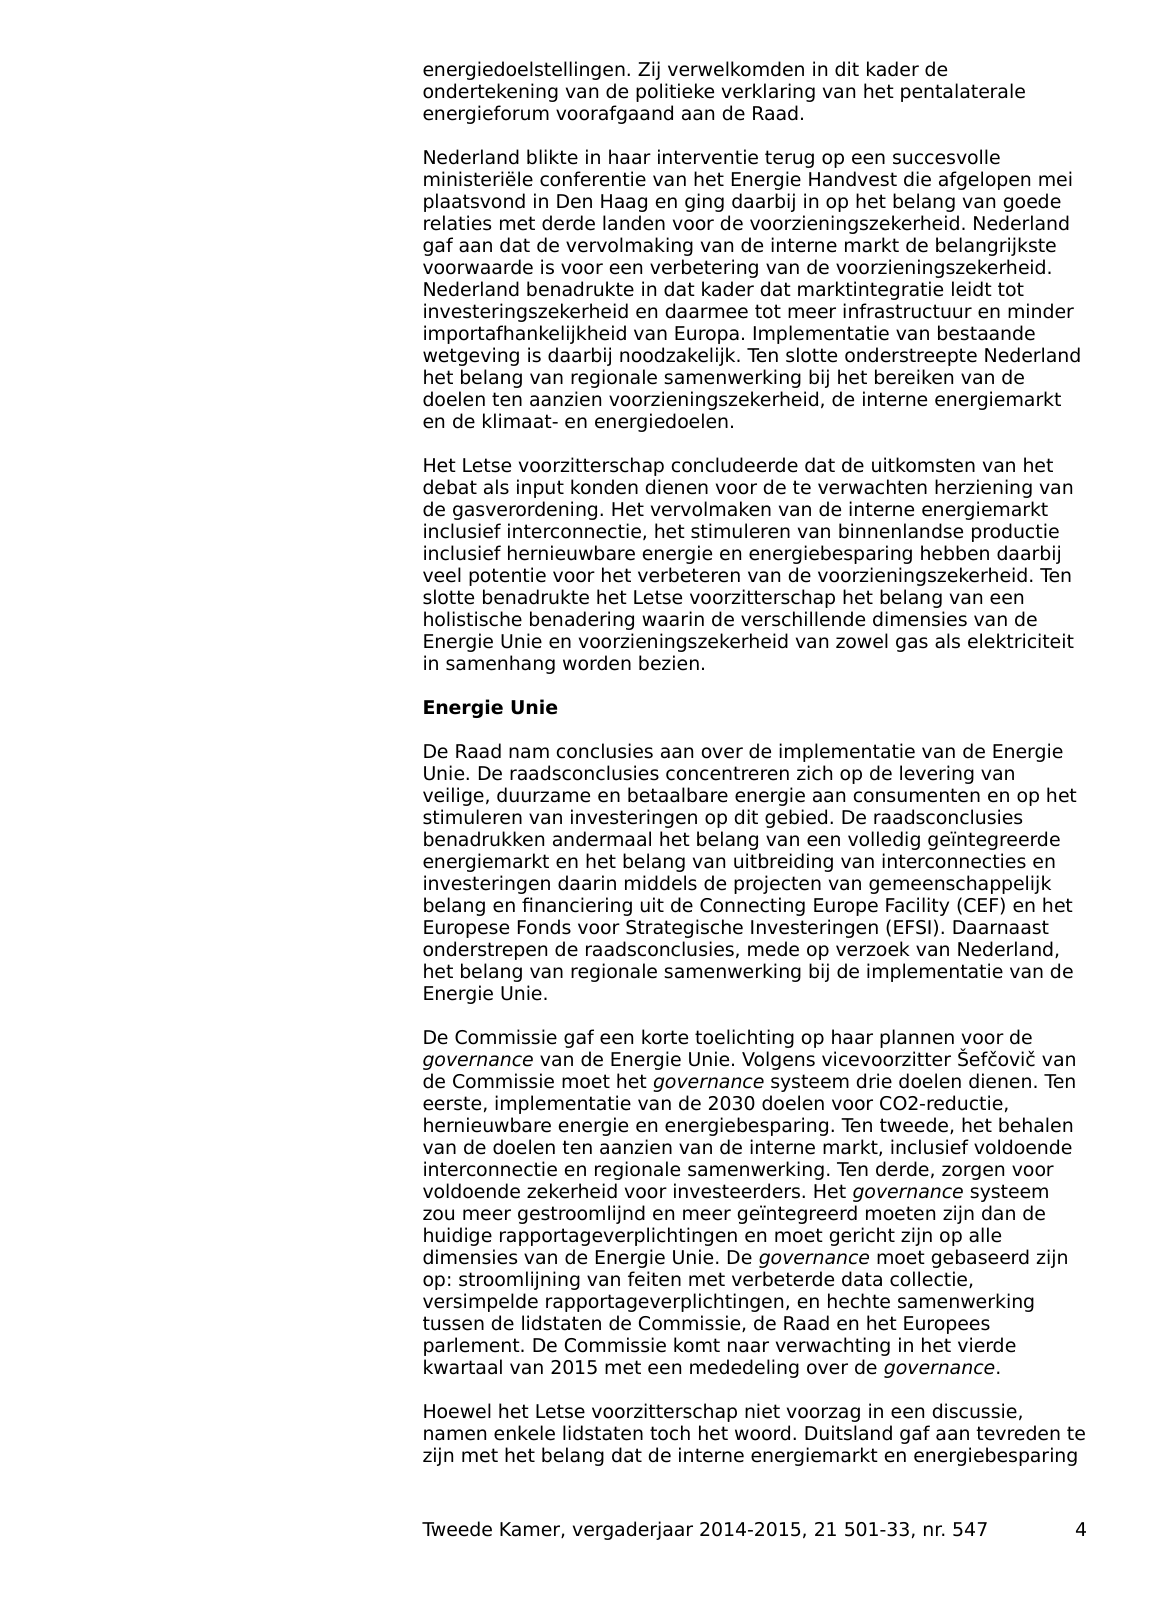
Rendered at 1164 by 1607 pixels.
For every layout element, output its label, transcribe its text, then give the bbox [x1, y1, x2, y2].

text Nederland blikte in haar interventie terug op een succesvolle ministeriële conferentie van het Energie Handvest die afgelopen mei plaatsvond in Den Haag en ging daarbij in op het belang van goede relaties met derde landen voor de voorzieningszekerheid. Nederland gaf aan dat de vervolmaking van de interne markt de belangrijkste voorwaarde is voor een verbetering van de voorzieningszekerheid. Nederland benadrukte in dat kader dat marktintegratie leidt tot investeringszekerheid en daarmee tot meer infrastructuur en minder importafhankelijkheid van Europa. Implementatie van bestaande wetgeving is daarbij noodzakelijk. Ten slotte onderstreepte Nederland het belang van regionale samenwerking bij het bereiken van de doelen ten aanzien voorzieningszekerheid, de interne energiemarkt en de klimaat- en energiedoelen. [422, 147, 1087, 433]
text De Raad nam conclusies aan over de implementatie van de Energie Unie. De raadsconclusies concentreren zich op de levering van veilige, duurzame en betaalbare energie aan consumenten en op het stimuleren van investeringen op dit gebied. De raadsconclusies benadrukken andermaal het belang van een volledig geïntegreerde energiemarkt en het belang van uitbreiding van interconnecties en investeringen daarin middels de projecten van gemeenschappelijk belang en financiering uit de Connecting Europe Facility (CEF) en het Europese Fonds voor Strategische Investeringen (EFSI). Daarnaast onderstrepen de raadsconclusies, mede op verzoek van Nederland, het belang van regionale samenwerking bij de implementatie van de Energie Unie. [422, 741, 1087, 1005]
text Hoewel het Letse voorzitterschap niet voorzag in een discussie, namen enkele lidstaten toch het woord. Duitsland gaf aan tevreden te zijn met het belang dat de interne energiemarkt en energiebesparing [422, 1401, 1087, 1467]
text energiedoelstellingen. Zij verwelkomden in dit kader de ondertekening van de politieke verklaring van het pentalaterale energieforum voorafgaand aan de Raad. [422, 59, 1087, 125]
text Het Letse voorzitterschap concludeerde dat de uitkomsten van het debat als input konden dienen voor de te verwachten herziening van de gasverordening. Het vervolmaken van de interne energiemarkt inclusief interconnectie, het stimuleren van binnenlandse productie inclusief hernieuwbare energie en energiebesparing hebben daarbij veel potentie voor het verbeteren van de voorzieningszekerheid. Ten slotte benadrukte het Letse voorzitterschap het belang van een holistische benadering waarin de verschillende dimensies van de Energie Unie en voorzieningszekerheid van zowel gas als elektriciteit in samenhang worden bezien. [422, 455, 1087, 675]
text De Commissie gaf een korte toelichting op haar plannen voor de governance van de Energie Unie. Volgens vicevoorzitter Šefčovič van de Commissie moet het governance systeem drie doelen dienen. Ten eerste, implementatie van de 2030 doelen voor CO2-reductie, hernieuwbare energie en energiebesparing. Ten tweede, het behalen van de doelen ten aanzien van de interne markt, inclusief voldoende interconnectie en regionale samenwerking. Ten derde, zorgen voor voldoende zekerheid voor investeerders. Het governance systeem zou meer gestroomlijnd en meer geïntegreerd moeten zijn dan de huidige rapportageverplichtingen en moet gericht zijn op alle dimensies van de Energie Unie. De governance moet gebaseerd zijn op: stroomlijning van feiten met verbeterde data collectie, versimpelde rapportageverplichtingen, en hechte samenwerking tussen de lidstaten de Commissie, de Raad en het Europees parlement. De Commissie komt naar verwachting in het vierde kwartaal van 2015 met een mededeling over de governance. [422, 1027, 1087, 1379]
subtitle Energie Unie [422, 697, 1087, 719]
